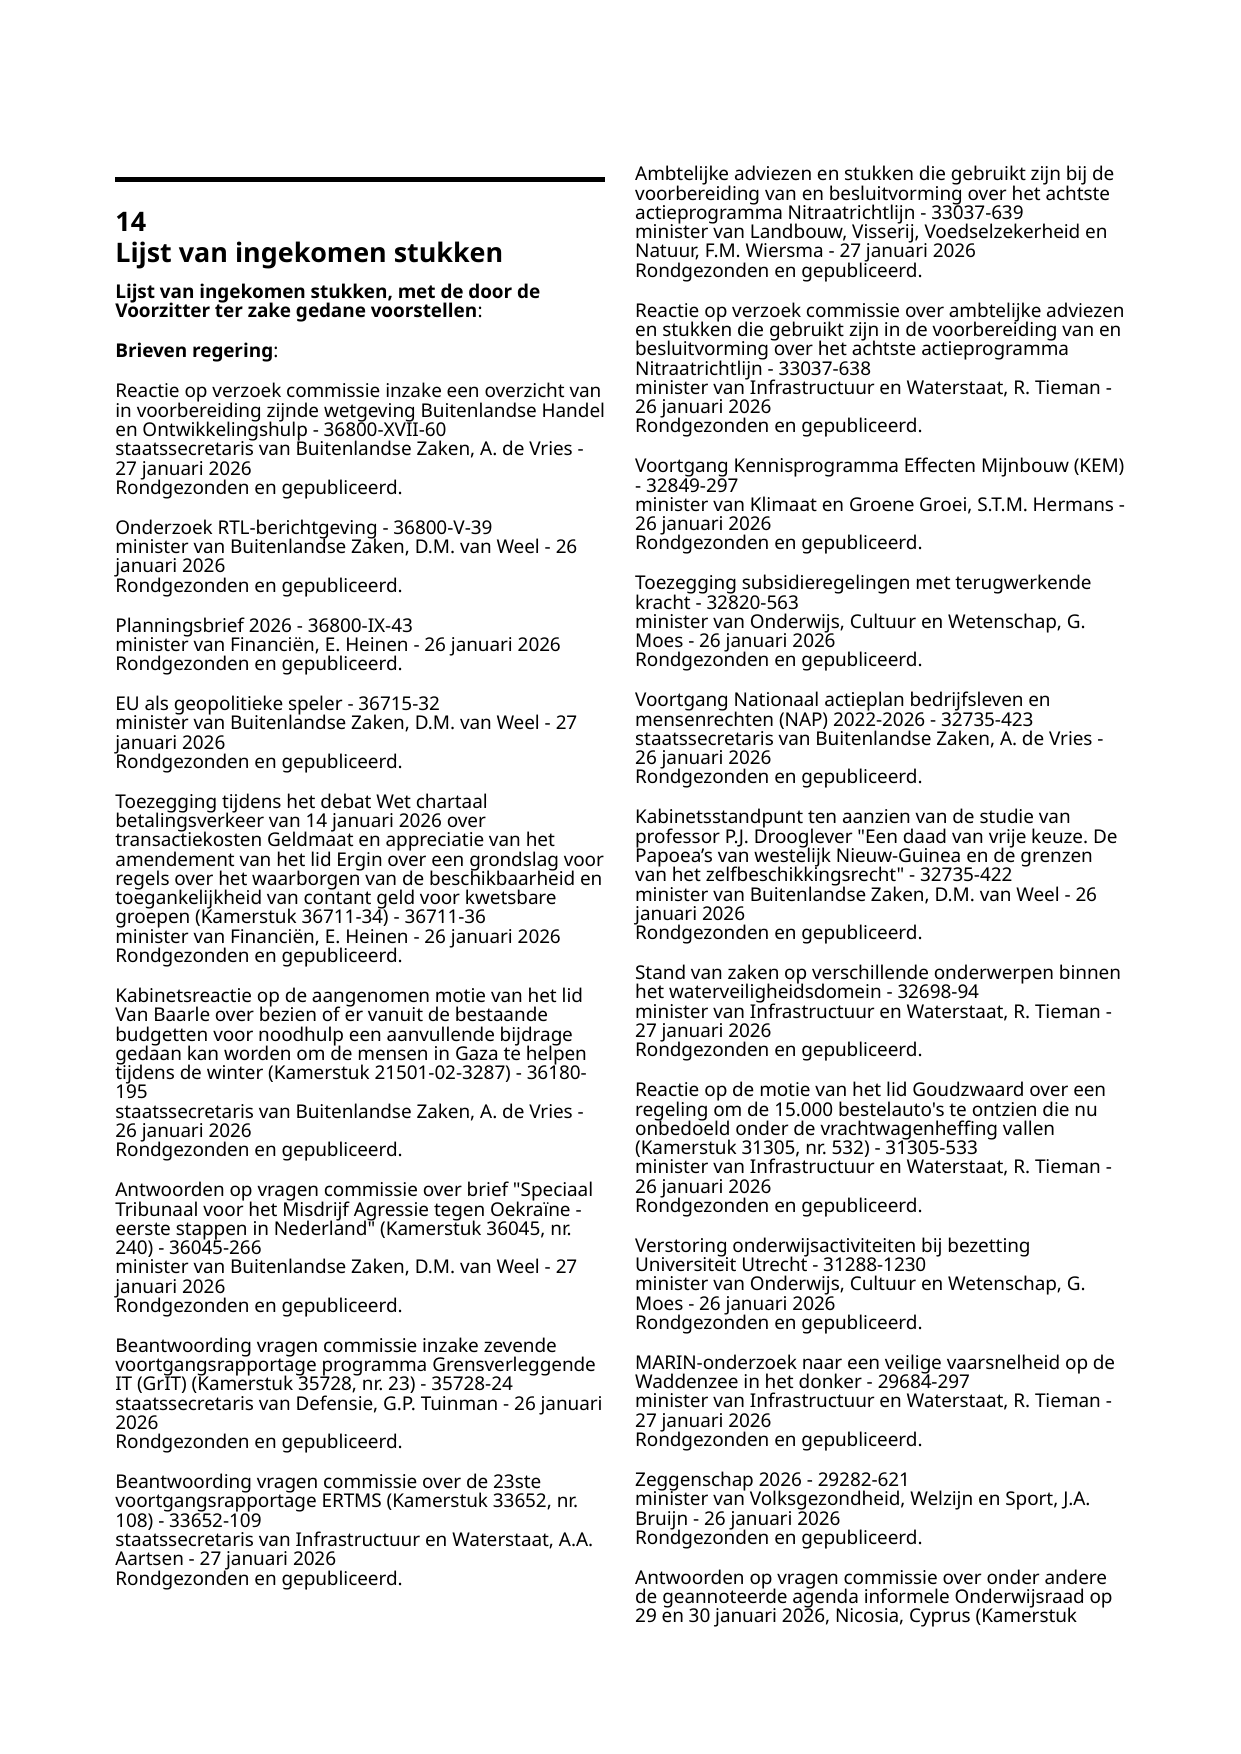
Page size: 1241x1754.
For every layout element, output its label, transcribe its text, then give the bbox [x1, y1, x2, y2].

text minister van Buitenlandse Zaken, D.M. van Weel - 27 januari 2026 [115, 1258, 605, 1297]
text staatssecretaris van Infrastructuur en Waterstaat, A.A. Aartsen - 27 januari 2026 [115, 1531, 605, 1569]
text Brieven regering: [115, 342, 605, 362]
text Voortgang Nationaal actieplan bedrijfsleven en mensenrechten (NAP) 2022-2026 - 32735-423 [635, 691, 1125, 730]
text EU als geopolitieke speler - 36715-32 [115, 695, 605, 714]
text minister van Buitenlandse Zaken, D.M. van Weel - 26 januari 2026 [115, 538, 605, 577]
text Rondgezonden en gepubliceerd. [635, 262, 1125, 281]
text Toezegging subsidieregelingen met terugwerkende kracht - 32820-563 [635, 574, 1125, 613]
text Planningsbrief 2026 - 36800-IX-43 [115, 617, 605, 636]
text Verstoring onderwijsactiviteiten bij bezetting Universiteit Utrecht - 31288-1230 [635, 1237, 1125, 1275]
text minister van Infrastructuur en Waterstaat, R. Tieman - 27 januari 2026 [635, 1003, 1125, 1041]
text Zeggenschap 2026 - 29282-621 [635, 1471, 1125, 1490]
text Rondgezonden en gepubliceerd. [115, 655, 605, 674]
text Rondgezonden en gepubliceerd. [115, 947, 605, 966]
text minister van Buitenlandse Zaken, D.M. van Weel - 26 januari 2026 [635, 886, 1125, 924]
text Reactie op de motie van het lid Goudzwaard over een regeling om de 15.000 bestelauto's te ontzien die nu onbedoeld onder de vrachtwagenheffing vallen (Kamerstuk 31305, nr. 532) - 31305-533 [635, 1081, 1125, 1158]
text Rondgezonden en gepubliceerd. [635, 1529, 1125, 1548]
text Kabinetsstandpunt ten aanzien van de studie van professor P.J. Drooglever "Een daad van vrije keuze. De Papoea’s van westelijk Nieuw-Guinea en de grenzen van het zelfbeschikkingsrecht" - 32735-422 [635, 808, 1125, 886]
text minister van Klimaat en Groene Groei, S.T.M. Hermans - 26 januari 2026 [635, 496, 1125, 534]
text staatssecretaris van Defensie, G.P. Tuinman - 26 januari 2026 [115, 1395, 605, 1433]
text Lijst van ingekomen stukken, met de door de Voorzitter ter zake gedane voorstellen: [115, 283, 605, 322]
text staatssecretaris van Buitenlandse Zaken, A. de Vries - 26 januari 2026 [635, 730, 1125, 768]
text Beantwoording vragen commissie inzake zevende voortgangsrapportage programma Grensverleggende IT (GrIT) (Kamerstuk 35728, nr. 23) - 35728-24 [115, 1337, 605, 1395]
text minister van Financiën, E. Heinen - 26 januari 2026 [115, 636, 605, 655]
text minister van Infrastructuur en Waterstaat, R. Tieman - 26 januari 2026 [635, 1158, 1125, 1197]
text Beantwoording vragen commissie over de 23ste voortgangsrapportage ERTMS (Kamerstuk 33652, nr. 108) - 33652-109 [115, 1473, 605, 1531]
text minister van Landbouw, Visserij, Voedselzekerheid en Natuur, F.M. Wiersma - 27 januari 2026 [635, 223, 1125, 262]
text minister van Volksgezondheid, Welzijn en Sport, J.A. Bruijn - 26 januari 2026 [635, 1490, 1125, 1529]
text minister van Onderwijs, Cultuur en Wetenschap, G. Moes - 26 januari 2026 [635, 1275, 1125, 1314]
text minister van Financiën, E. Heinen - 26 januari 2026 [115, 928, 605, 947]
text Rondgezonden en gepubliceerd. [635, 1314, 1125, 1333]
text Rondgezonden en gepubliceerd. [115, 577, 605, 596]
text Antwoorden op vragen commissie over onder andere de geannoteerde agenda informele Onderwijsraad op 29 en 30 januari 2026, Nicosia, Cyprus (Kamerstuk [635, 1569, 1125, 1627]
text Rondgezonden en gepubliceerd. [635, 1041, 1125, 1061]
text minister van Infrastructuur en Waterstaat, R. Tieman - 27 januari 2026 [635, 1392, 1125, 1431]
text minister van Buitenlandse Zaken, D.M. van Weel - 27 januari 2026 [115, 714, 605, 753]
text Rondgezonden en gepubliceerd. [635, 651, 1125, 671]
text Reactie op verzoek commissie over ambtelijke adviezen en stukken die gebruikt zijn in de voorbereiding van en besluitvorming over het achtste actieprogramma Nitraatrichtlijn - 33037-638 [635, 302, 1125, 379]
text Rondgezonden en gepubliceerd. [115, 753, 605, 772]
text Rondgezonden en gepubliceerd. [635, 417, 1125, 437]
text Rondgezonden en gepubliceerd. [635, 768, 1125, 788]
text Rondgezonden en gepubliceerd. [115, 1141, 605, 1161]
text Toezegging tijdens het debat Wet chartaal betalingsverkeer van 14 januari 2026 over transactiekosten Geldmaat en appreciatie van het amendement van het lid Ergin over een grondslag voor regels over het waarborgen van de beschikbaarheid en toegankelijkheid van contant geld voor kwetsbare groepen (Kamerstuk 36711-34) - 36711-36 [115, 793, 605, 928]
text Kabinetsreactie op de aangenomen motie van het lid Van Baarle over bezien of er vanuit de bestaande budgetten voor noodhulp een aanvullende bijdrage gedaan kan worden om de mensen in Gaza te helpen tijdens de winter (Kamerstuk 21501-02-3287) - 36180-195 [115, 987, 605, 1103]
text Rondgezonden en gepubliceerd. [115, 1569, 605, 1589]
text Rondgezonden en gepubliceerd. [115, 1433, 605, 1452]
text staatssecretaris van Buitenlandse Zaken, A. de Vries - 27 januari 2026 [115, 440, 605, 479]
text Lijst van ingekomen stukken [115, 239, 605, 283]
text Antwoorden op vragen commissie over brief "Speciaal Tribunaal voor het Misdrijf Agressie tegen Oekraïne - eerste stappen in Nederland" (Kamerstuk 36045, nr. 240) - 36045-266 [115, 1181, 605, 1258]
text minister van Onderwijs, Cultuur en Wetenschap, G. Moes - 26 januari 2026 [635, 613, 1125, 651]
text Rondgezonden en gepubliceerd. [115, 1297, 605, 1316]
text Rondgezonden en gepubliceerd. [635, 1431, 1125, 1450]
text Rondgezonden en gepubliceerd. [635, 534, 1125, 554]
text Rondgezonden en gepubliceerd. [635, 1197, 1125, 1216]
text MARIN-onderzoek naar een veilige vaarsnelheid op de Waddenzee in het donker - 29684-297 [635, 1354, 1125, 1392]
text Rondgezonden en gepubliceerd. [115, 479, 605, 498]
text staatssecretaris van Buitenlandse Zaken, A. de Vries - 26 januari 2026 [115, 1103, 605, 1141]
text 14 [115, 203, 605, 239]
text Voortgang Kennisprogramma Effecten Mijnbouw (KEM) - 32849-297 [635, 457, 1125, 496]
text Reactie op verzoek commissie inzake een overzicht van in voorbereiding zijnde wetgeving Buitenlandse Handel en Ontwikkelingshulp - 36800-XVII-60 [115, 382, 605, 440]
text Rondgezonden en gepubliceerd. [635, 924, 1125, 943]
text Ambtelijke adviezen en stukken die gebruikt zijn bij de voorbereiding van en besluitvorming over het achtste actieprogramma Nitraatrichtlijn - 33037-639 [635, 165, 1125, 223]
text Stand van zaken op verschillende onderwerpen binnen het waterveiligheidsdomein - 32698-94 [635, 964, 1125, 1003]
text Onderzoek RTL-berichtgeving - 36800-V-39 [115, 519, 605, 538]
text minister van Infrastructuur en Waterstaat, R. Tieman - 26 januari 2026 [635, 379, 1125, 417]
